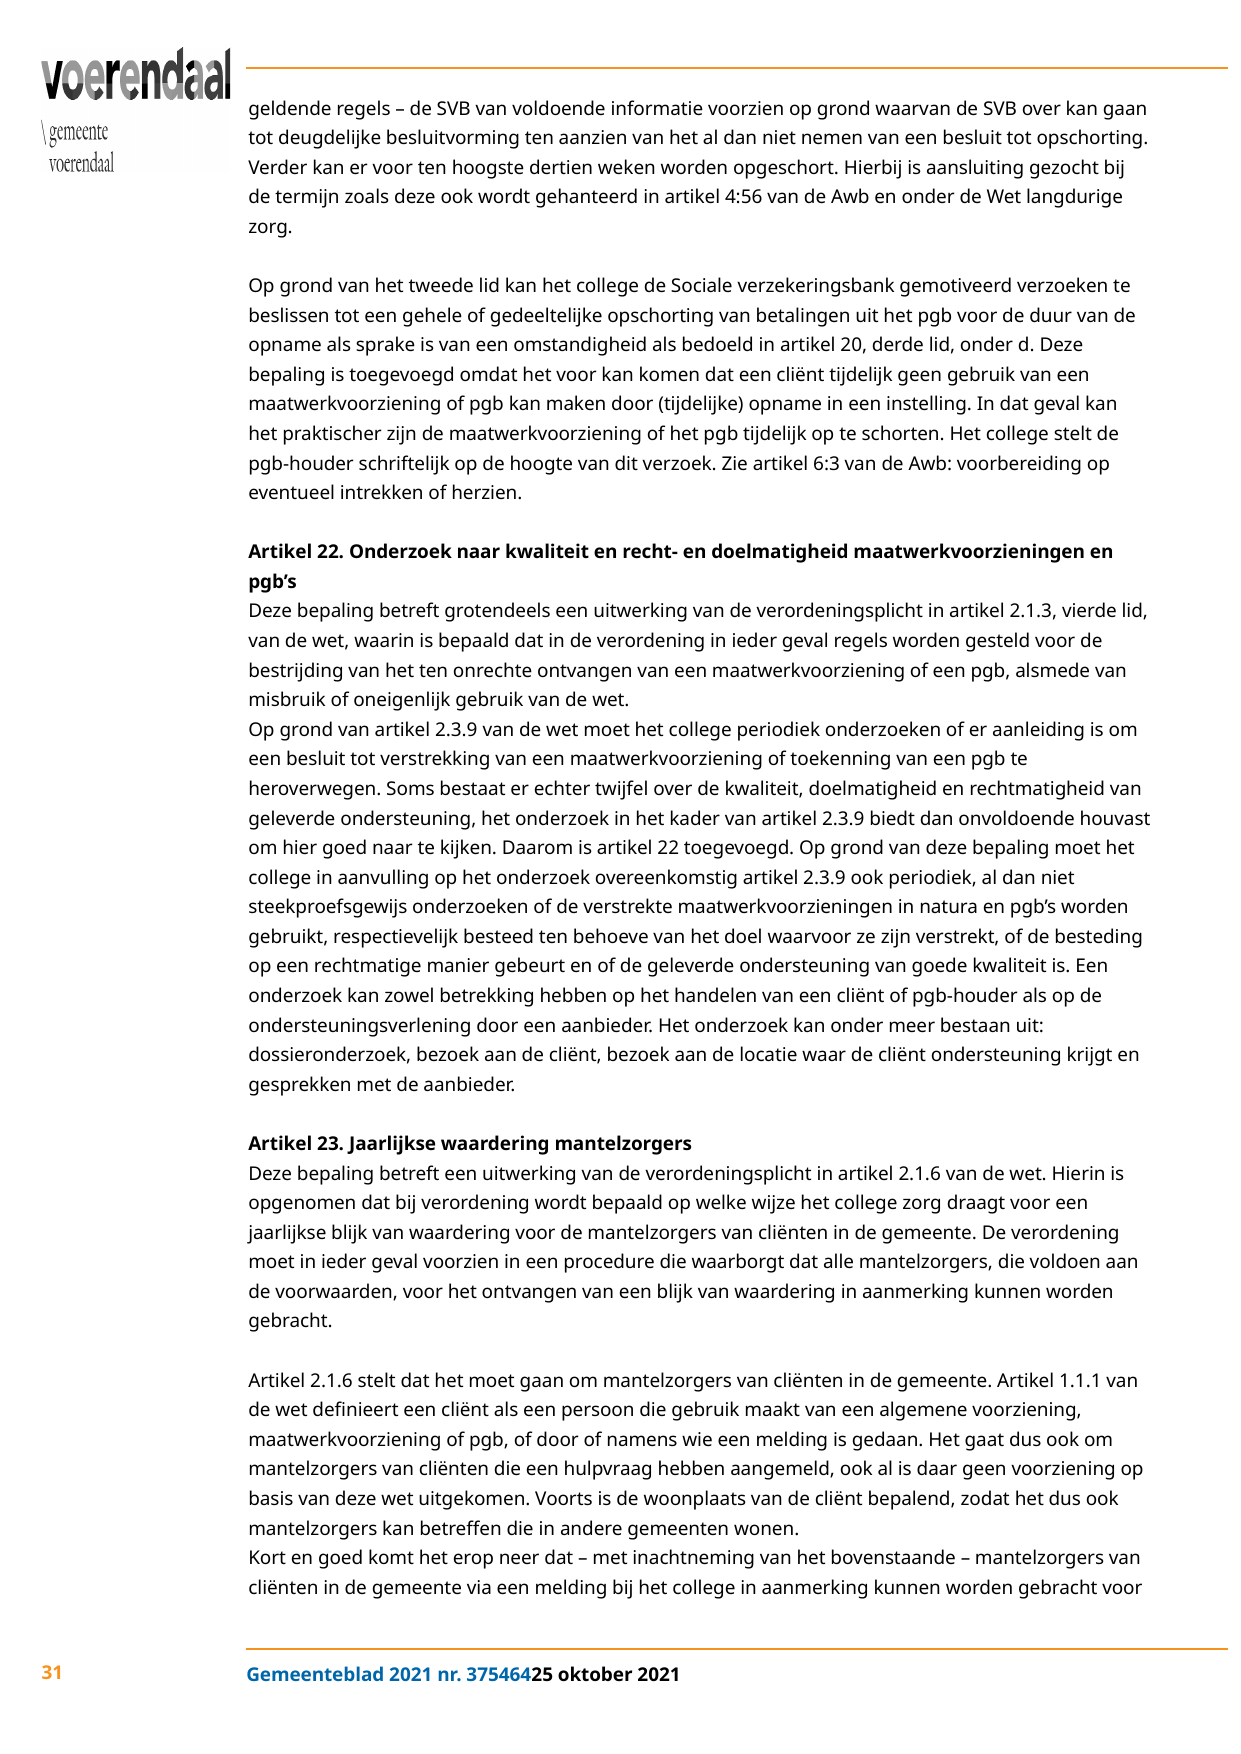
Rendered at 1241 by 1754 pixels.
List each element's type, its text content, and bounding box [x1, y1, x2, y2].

text geldende regels – de SVB van voldoende informatie voorzien op grond waarvan de SVB over kan gaan tot deugdelijke besluitvorming ten aanzien van het al dan niet nemen van een besluit tot opschorting. [248, 95, 1152, 150]
text Artikel 2.1.6 stelt dat het moet gaan om mantelzorgers van cliënten in de gemeente. Artikel 1.1.1 van de wet definieert een cliënt als een persoon die gebruik maakt van een algemene voorziening, maatwerkvoorziening of pgb, of door of namens wie een melding is gedaan. Het gaat dus ook om mantelzorgers van cliënten die een hulpvraag hebben aangemeld, ook al is daar geen voorziening op basis van deze wet uitgekomen. Voorts is de woonplaats van de cliënt bepalend, zodat het dus ook mantelzorgers kan betreffen die in andere gemeenten wonen. [248, 1367, 1152, 1541]
text Artikel 23. Jaarlijkse waardering mantelzorgers [248, 1130, 1152, 1156]
text Artikel 22. Onderzoek naar kwaliteit en recht- en doelmatigheid maatwerkvoorzieningen en pgb’s [248, 538, 1152, 594]
text Op grond van het tweede lid kan het college de Sociale verzekeringsbank gemotiveerd verzoeken te beslissen tot een gehele of gedeeltelijke opschorting van betalingen uit het pgb voor de duur van de opname als sprake is van een omstandigheid als bedoeld in artikel 20, derde lid, onder d. Deze bepaling is toegevoegd omdat het voor kan komen dat een cliënt tijdelijk geen gebruik van een maatwerkvoorziening of pgb kan maken door (tijdelijke) opname in een instelling. In dat geval kan het praktischer zijn de maatwerkvoorziening of het pgb tijdelijk op te schorten. Het college stelt de pgb-houder schriftelijk op de hoogte van dit verzoek. Zie artikel 6:3 van de Awb: voorbereiding op eventueel intrekken of herzien. [248, 272, 1152, 505]
text Deze bepaling betreft grotendeels een uitwerking van de verordeningsplicht in artikel 2.1.3, vierde lid, van de wet, waarin is bepaald dat in de verordening in ieder geval regels worden gesteld voor de bestrijding van het ten onrechte ontvangen van een maatwerkvoorziening of een pgb, alsmede van misbruik of oneigenlijk gebruik van de wet. [248, 598, 1152, 712]
text Kort en goed komt het erop neer dat – met inachtneming van het bovenstaande – mantelzorgers van cliënten in de gemeente via een melding bij het college in aanmerking kunnen worden gebracht voor [248, 1544, 1152, 1600]
picture [41, 47, 231, 172]
text Verder kan er voor ten hoogste dertien weken worden opgeschort. Hierbij is aansluiting gezocht bij de termijn zoals deze ook wordt gehanteerd in artikel 4:56 van de Awb en onder de Wet langdurige zorg. [248, 154, 1152, 239]
text Op grond van artikel 2.3.9 van de wet moet het college periodiek onderzoeken of er aanleiding is om een besluit tot verstrekking van een maatwerkvoorziening of toekenning van een pgb te heroverwegen. Soms bestaat er echter twijfel over de kwaliteit, doelmatigheid en rechtmatigheid van geleverde ondersteuning, het onderzoek in het kader van artikel 2.3.9 biedt dan onvoldoende houvast om hier goed naar te kijken. Daarom is artikel 22 toegevoegd. Op grond van deze bepaling moet het college in aanvulling op het onderzoek overeenkomstig artikel 2.3.9 ook periodiek, al dan niet steekproefsgewijs onderzoeken of de verstrekte maatwerkvoorzieningen in natura en pgb’s worden gebruikt, respectievelijk besteed ten behoeve van het doel waarvoor ze zijn verstrekt, of de besteding op een rechtmatige manier gebeurt en of de geleverde ondersteuning van goede kwaliteit is. Een onderzoek kan zowel betrekking hebben op het handelen van een cliënt of pgb-houder als op de ondersteuningsverlening door een aanbieder. Het onderzoek kan onder meer bestaan uit: dossieronderzoek, bezoek aan de cliënt, bezoek aan de locatie waar de cliënt ondersteuning krijgt en gesprekken met de aanbieder. [248, 716, 1152, 1097]
text Deze bepaling betreft een uitwerking van de verordeningsplicht in artikel 2.1.6 van de wet. Hierin is opgenomen dat bij verordening wordt bepaald op welke wijze het college zorg draagt voor een jaarlijkse blijk van waardering voor de mantelzorgers van cliënten in de gemeente. De verordening moet in ieder geval voorzien in een procedure die waarborgt dat alle mantelzorgers, die voldoen aan de voorwaarden, voor het ontvangen van een blijk van waardering in aanmerking kunnen worden gebracht. [248, 1160, 1152, 1333]
